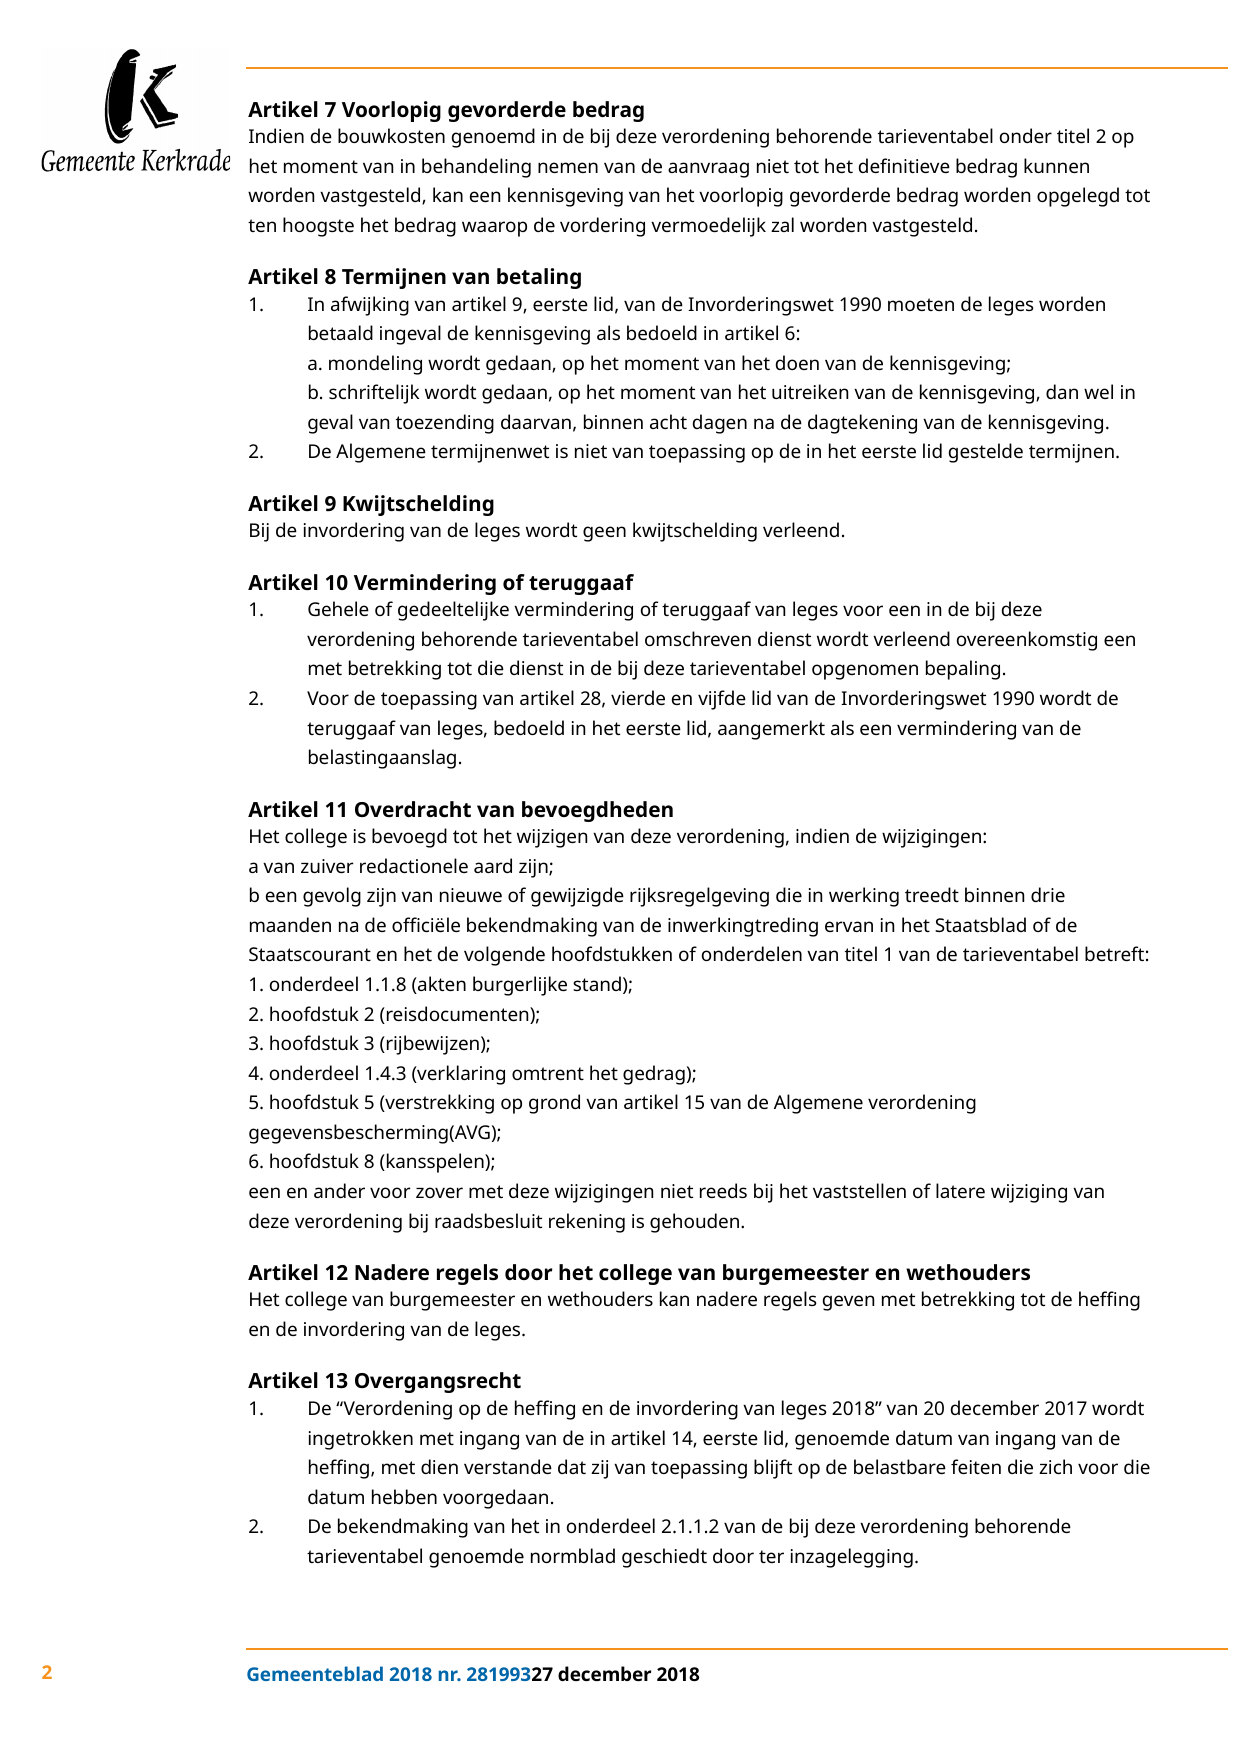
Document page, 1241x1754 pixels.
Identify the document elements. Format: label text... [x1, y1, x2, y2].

text 6. hoofdstuk 8 (kansspelen); [248, 1149, 1152, 1174]
text Artikel 8 Termijnen van betaling [248, 262, 1152, 291]
text Artikel 7 Voorlopig gevorderde bedrag [248, 95, 1152, 123]
text 3. hoofdstuk 3 (rijbewijzen); [248, 1030, 1152, 1056]
list b. schriftelijk wordt gedaan, op het moment van het uitreiken van de kennisgeving, dan wel in geval van toezending daarvan, binnen acht dagen na de dagtekening van de kennisgeving. [248, 379, 1152, 435]
list De Algemene termijnenwet is niet van toepassing op de in het eerste lid gestelde termijnen. [248, 439, 1152, 464]
list Voor de toepassing van artikel 28, vierde en vijfde lid van de Invorderingswet 1990 wordt de teruggaaf van leges, bedoeld in het eerste lid, aangemerkt als een vermindering van de belastingaanslag. [248, 685, 1152, 770]
text Indien de bouwkosten genoemd in de bij deze verordening behorende tarieventabel onder titel 2 op het moment van in behandeling nemen van de aanvraag niet tot het definitieve bedrag kunnen worden vastgesteld, kan een kennisgeving van het voorlopig gevorderde bedrag worden opgelegd tot ten hoogste het bedrag waarop de vordering vermoedelijk zal worden vastgesteld. [248, 123, 1152, 238]
list In afwijking van artikel 9, eerste lid, van de Invorderingswet 1990 moeten de leges worden betaald ingeval de kennisgeving als bedoeld in artikel 6: [248, 291, 1152, 346]
text Artikel 13 Overgangsrecht [248, 1367, 1152, 1395]
text 2. hoofdstuk 2 (reisdocumenten); [248, 1001, 1152, 1026]
text 5. hoofdstuk 5 (verstrekking op grond van artikel 15 van de Algemene verordening gegevensbescherming(AVG); [248, 1089, 1152, 1145]
picture [41, 47, 231, 172]
text 1. onderdeel 1.1.8 (akten burgerlijke stand); [248, 971, 1152, 997]
text Artikel 10 Vermindering of teruggaaf [248, 568, 1152, 596]
text Het college is bevoegd tot het wijzigen van deze verordening, indien de wijzigingen: [248, 823, 1152, 849]
list De “Verordening op de heffing en de invordering van leges 2018” van 20 december 2017 wordt ingetrokken met ingang van de in artikel 14, eerste lid, genoemde datum van ingang van de heffing, met dien verstande dat zij van toepassing blijft op de belastbare feiten die zich voor die datum hebben voorgedaan. [248, 1395, 1152, 1509]
text Artikel 9 Kwijtschelding [248, 489, 1152, 518]
text Artikel 11 Overdracht van bevoegdheden [248, 795, 1152, 823]
text Bij de invordering van de leges wordt geen kwijtschelding verleend. [248, 518, 1152, 543]
text b een gevolg zijn van nieuwe of gewijzigde rijksregelgeving die in werking treedt binnen drie maanden na de officiële bekendmaking van de inwerkingtreding ervan in het Staatsblad of de Staatscourant en het de volgende hoofdstukken of onderdelen van titel 1 van de tarieventabel betreft: [248, 882, 1152, 967]
text een en ander voor zover met deze wijzigingen niet reeds bij het vaststellen of latere wijziging van deze verordening bij raadsbesluit rekening is gehouden. [248, 1178, 1152, 1233]
text 4. onderdeel 1.4.3 (verklaring omtrent het gedrag); [248, 1060, 1152, 1086]
list a. mondeling wordt gedaan, op het moment van het doen van de kennisgeving; [248, 350, 1152, 376]
list Gehele of gedeeltelijke vermindering of teruggaaf van leges voor een in de bij deze verordening behorende tarieventabel omschreven dienst wordt verleend overeenkomstig een met betrekking tot die dienst in de bij deze tarieventabel opgenomen bepaling. [248, 596, 1152, 681]
text Artikel 12 Nadere regels door het college van burgemeester en wethouders [248, 1258, 1152, 1287]
text a van zuiver redactionele aard zijn; [248, 853, 1152, 878]
list De bekendmaking van het in onderdeel 2.1.1.2 van de bij deze verordening behorende tarieventabel genoemde normblad geschiedt door ter inzagelegging. [248, 1513, 1152, 1569]
text Het college van burgemeester en wethouders kan nadere regels geven met betrekking tot de heffing en de invordering van de leges. [248, 1287, 1152, 1342]
